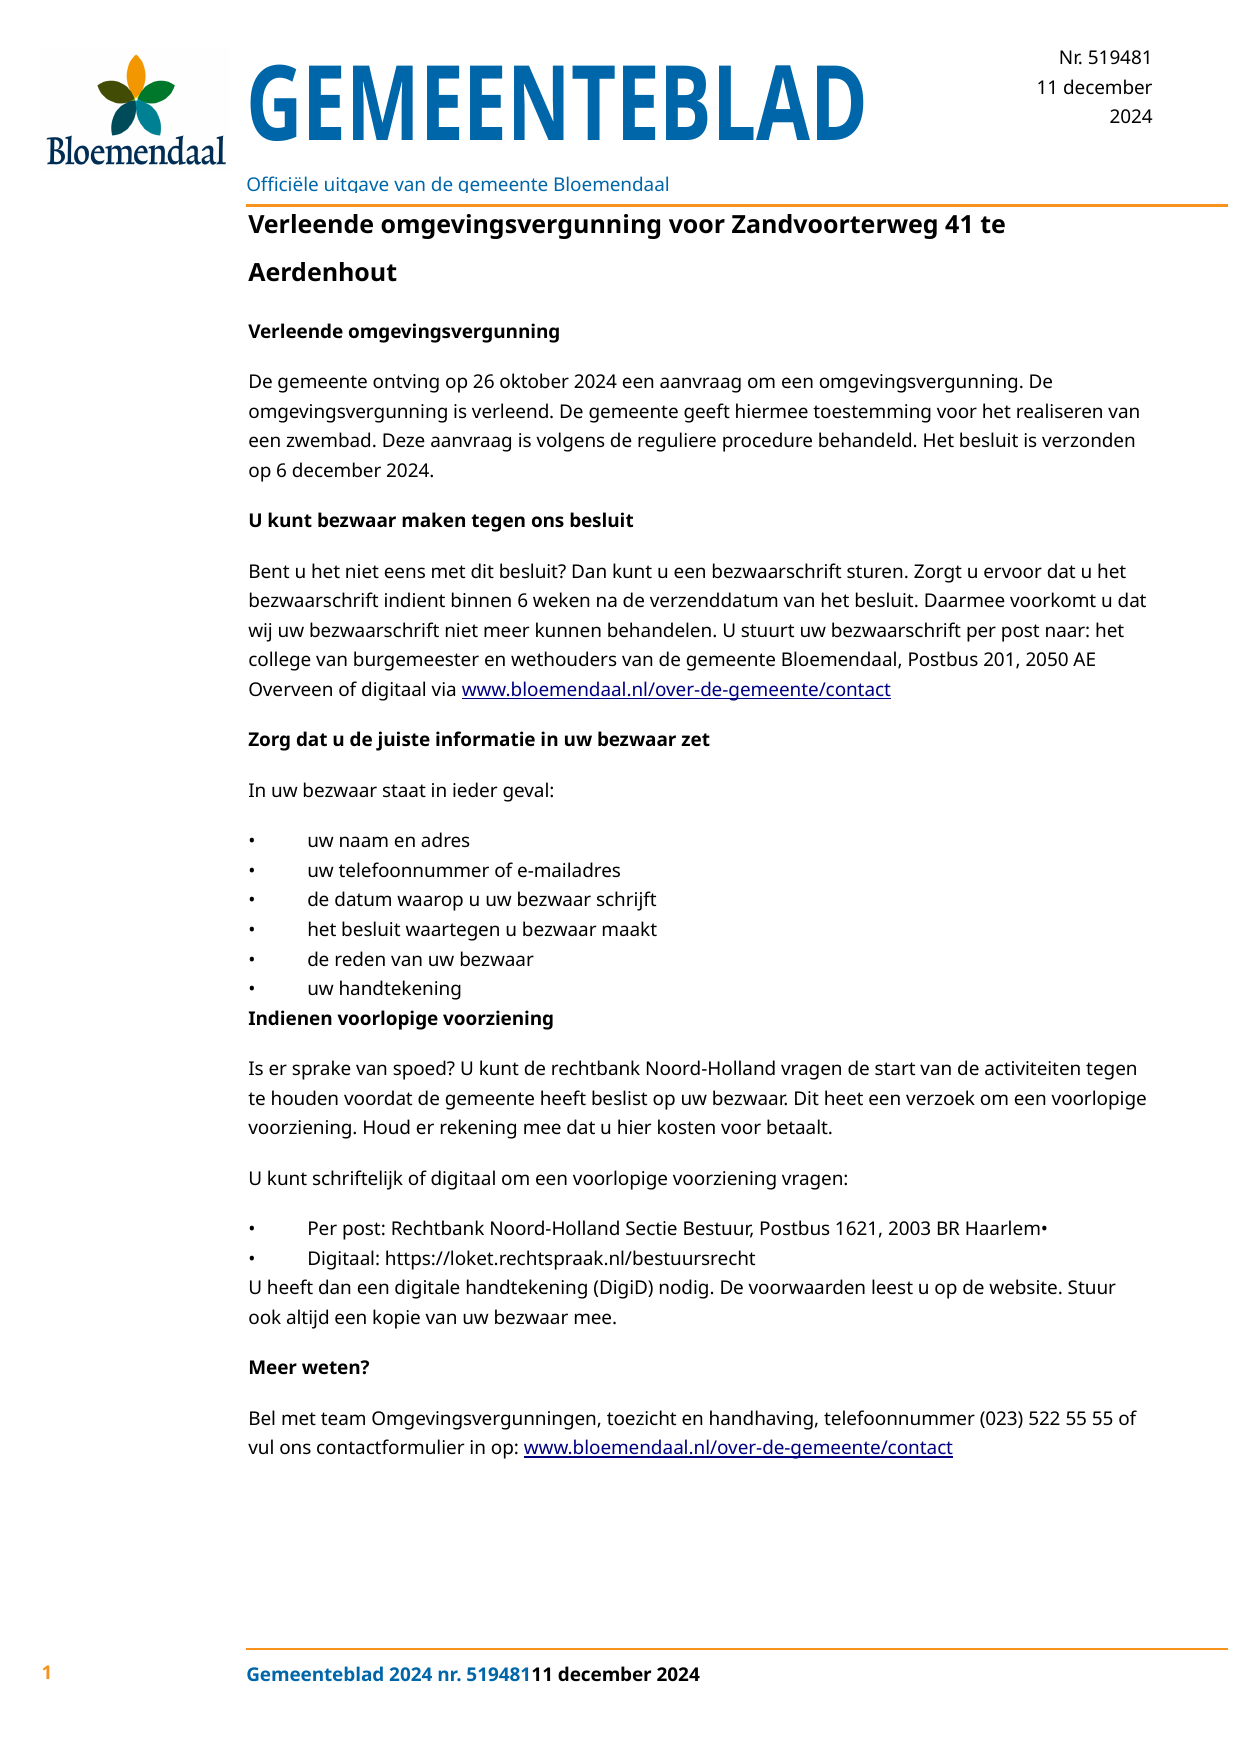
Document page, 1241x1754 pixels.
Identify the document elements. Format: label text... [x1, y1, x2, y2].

list de reden van uw bezwaar [248, 946, 1152, 972]
text Verleende omgevingsvergunning voor Zandvoorterweg 41 te Aerdenhout [248, 207, 1152, 288]
text Bel met team Omgevingsvergunningen, toezicht en handhaving, telefoonnummer (023) 522 55 55 of vul ons contactformulier in op: www.bloemendaal.nl/over-de-gemeente/contact [248, 1405, 1152, 1460]
list het besluit waartegen u bezwaar maakt [248, 916, 1152, 942]
list uw handtekening [248, 975, 1152, 1001]
list Per post: Rechtbank Noord-Holland Sectie Bestuur, Postbus 1621, 2003 BR Haarlem• [248, 1215, 1152, 1241]
text U kunt schriftelijk of digitaal om een voorlopige voorziening vragen: [248, 1165, 1152, 1191]
text U kunt bezwaar maken tegen ons besluit [248, 507, 1152, 533]
picture [41, 47, 231, 172]
text U heeft dan een digitale handtekening (DigiD) nodig. De voorwaarden leest u op de website. Stuur ook altijd een kopie van uw bezwaar mee. [248, 1274, 1152, 1330]
text Is er sprake van spoed? U kunt de rechtbank Noord-Holland vragen de start van de activiteiten tegen te houden voordat de gemeente heeft beslist op uw bezwaar. Dit heet een verzoek om een voorlopige voorziening. Houd er rekening mee dat u hier kosten voor betaalt. [248, 1055, 1152, 1140]
list de datum waarop u uw bezwaar schrijft [248, 887, 1152, 912]
list uw naam en adres [248, 827, 1152, 853]
text De gemeente ontving op 26 oktober 2024 een aanvraag om een omgevingsvergunning. De omgevingsvergunning is verleend. De gemeente geeft hiermee toestemming voor het realiseren van een zwembad. Deze aanvraag is volgens de reguliere procedure behandeld. Het besluit is verzonden op 6 december 2024. [248, 368, 1152, 483]
list uw telefoonnummer of e-mailadres [248, 857, 1152, 883]
list Digitaal: https://loket.rechtspraak.nl/bestuursrecht [248, 1245, 1152, 1271]
text Indienen voorlopige voorziening [248, 1005, 1152, 1031]
text Bent u het niet eens met dit besluit? Dan kunt u een bezwaarschrift sturen. Zorgt u ervoor dat u het bezwaarschrift indient binnen 6 weken na de verzenddatum van het besluit. Daarmee voorkomt u dat wij uw bezwaarschrift niet meer kunnen behandelen. U stuurt uw bezwaarschrift per post naar: het college van burgemeester en wethouders van de gemeente Bloemendaal, Postbus 201, 2050 AE Overveen of digitaal via www.bloemendaal.nl/over-de-gemeente/contact [248, 558, 1152, 702]
text Meer weten? [248, 1354, 1152, 1380]
text Verleende omgevingsvergunning [248, 318, 1152, 344]
text In uw bezwaar staat in ieder geval: [248, 777, 1152, 803]
text Zorg dat u de juiste informatie in uw bezwaar zet [248, 727, 1152, 752]
